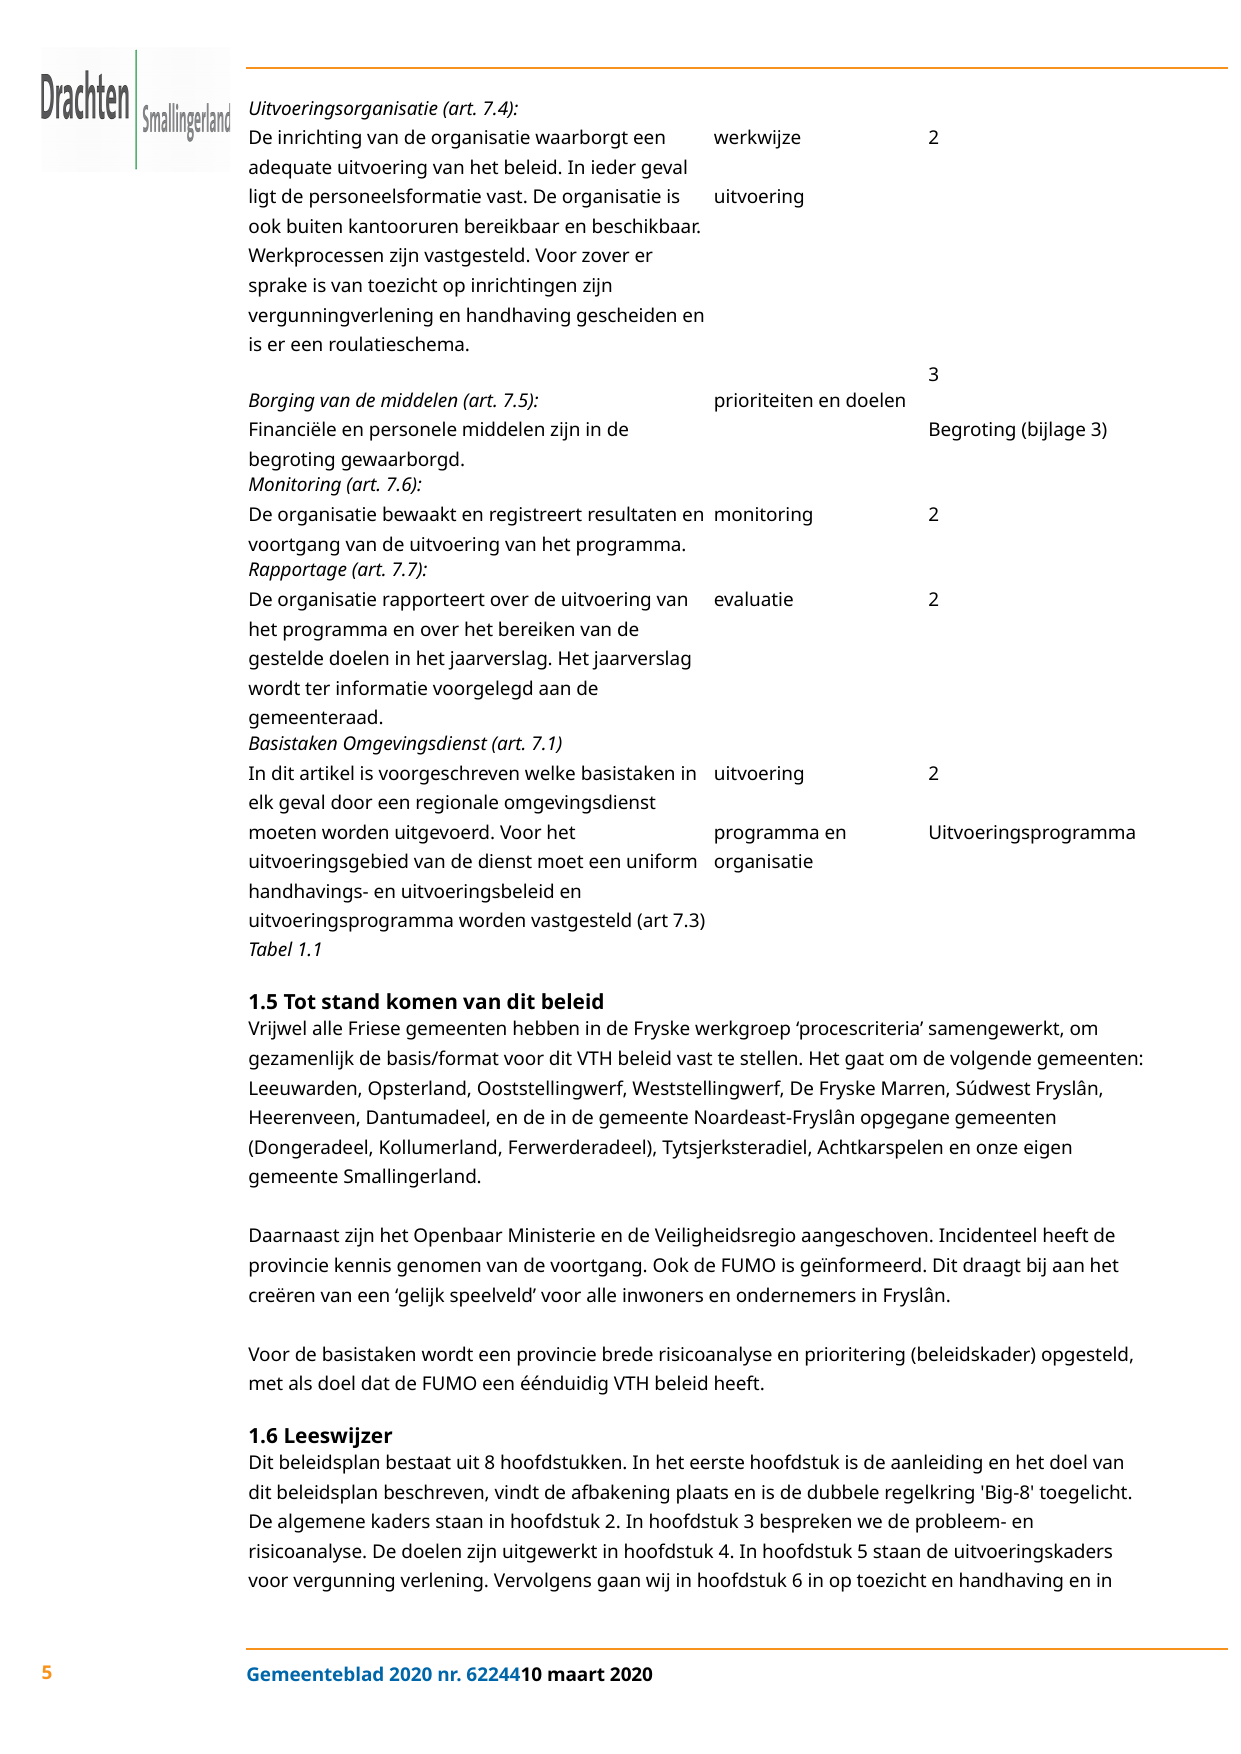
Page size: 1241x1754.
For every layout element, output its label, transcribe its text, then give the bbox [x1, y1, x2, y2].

table_cell Begroting (bijlage 3) [928, 387, 1152, 472]
text Vrijwel alle Friese gemeenten hebben in de Fryske werkgroep ‘procescriteria’ samengewerkt, om gezamenlijk de basis/format voor dit VTH beleid vast te stellen. Het gaat om de volgende gemeenten: Leeuwarden, Opsterland, Ooststellingwerf, Weststellingwerf, De Fryske Marren, Súdwest Fryslân, Heerenveen, Dantumadeel, en de in de gemeente Noardeast-Fryslân opgegane gemeenten (Dongeradeel, Kollumerland, Ferwerderadeel), Tytsjerksteradiel, Achtkarspelen en onze eigen gemeente Smallingerland. [248, 1016, 1152, 1189]
text Voor de basistaken wordt een provincie brede risicoanalyse en prioritering (beleidskader) opgesteld, met als doel dat de FUMO een éénduidig VTH beleid heeft. [248, 1341, 1152, 1396]
table_cell Borging van de middelen (art. 7.5): Financiële en personele middelen zijn in de begroting gewaarborgd. [248, 387, 714, 472]
table_cell uitvoering programma en organisatie [714, 730, 928, 933]
text 1.5 Tot stand komen van dit beleid [248, 987, 1152, 1016]
table_cell Rapportage (art. 7.7): De organisatie rapporteert over de uitvoering van het programma en over het bereiken van de gestelde doelen in het jaarverslag. Het jaarverslag wordt ter informatie voorgelegd aan de gemeenteraad. [248, 557, 714, 730]
table_cell Monitoring (art. 7.6): De organisatie bewaakt en registreert resultaten en voortgang van de uitvoering van het programma. [248, 472, 714, 557]
table_cell Uitvoeringsorganisatie (art. 7.4): De inrichting van de organisatie waarborgt een adequate uitvoering van het beleid. In ieder geval ligt de personeelsformatie vast. De organisatie is ook buiten kantooruren bereikbaar en beschikbaar. Werkprocessen zijn vastgesteld. Voor zover er sprake is van toezicht op inrichtingen zijn vergunningverlening en handhaving gescheiden en is er een roulatieschema. [248, 95, 714, 387]
table_cell Basistaken Omgevingsdienst (art. 7.1) In dit artikel is voorgeschreven welke basistaken in elk geval door een regionale omgevingsdienst moeten worden uitgevoerd. Voor het uitvoeringsgebied van de dienst moet een uniform handhavings- en uitvoeringsbeleid en uitvoeringsprogramma worden vastgesteld (art 7.3) [248, 730, 714, 933]
picture [41, 47, 231, 172]
table_cell 2 Uitvoeringsprogramma [928, 730, 1152, 933]
table_cell 2 3 [928, 95, 1152, 387]
table_cell werkwijze uitvoering [714, 95, 928, 387]
table_cell evaluatie [714, 557, 928, 730]
table_cell 2 [928, 557, 1152, 730]
text Dit beleidsplan bestaat uit 8 hoofdstukken. In het eerste hoofdstuk is de aanleiding en het doel van dit beleidsplan beschreven, vindt de afbakening plaats en is de dubbele regelkring 'Big-8' toegelicht. De algemene kaders staan in hoofdstuk 2. In hoofdstuk 3 bespreken we de probleem- en risicoanalyse. De doelen zijn uitgewerkt in hoofdstuk 4. In hoofdstuk 5 staan de uitvoeringskaders voor vergunning verlening. Vervolgens gaan wij in hoofdstuk 6 in op toezicht en handhaving en in [248, 1449, 1152, 1593]
table_cell prioriteiten en doelen [714, 387, 928, 472]
table_cell monitoring [714, 472, 928, 557]
table_cell 2 [928, 472, 1152, 557]
text Tabel 1.1 [248, 937, 1152, 962]
text Daarnaast zijn het Openbaar Ministerie en de Veiligheidsregio aangeschoven. Incidenteel heeft de provincie kennis genomen van de voortgang. Ook de FUMO is geïnformeerd. Dit draagt bij aan het creëren van een ‘gelijk speelveld’ voor alle inwoners en ondernemers in Fryslân. [248, 1223, 1152, 1307]
text 1.6 Leeswijzer [248, 1421, 1152, 1449]
